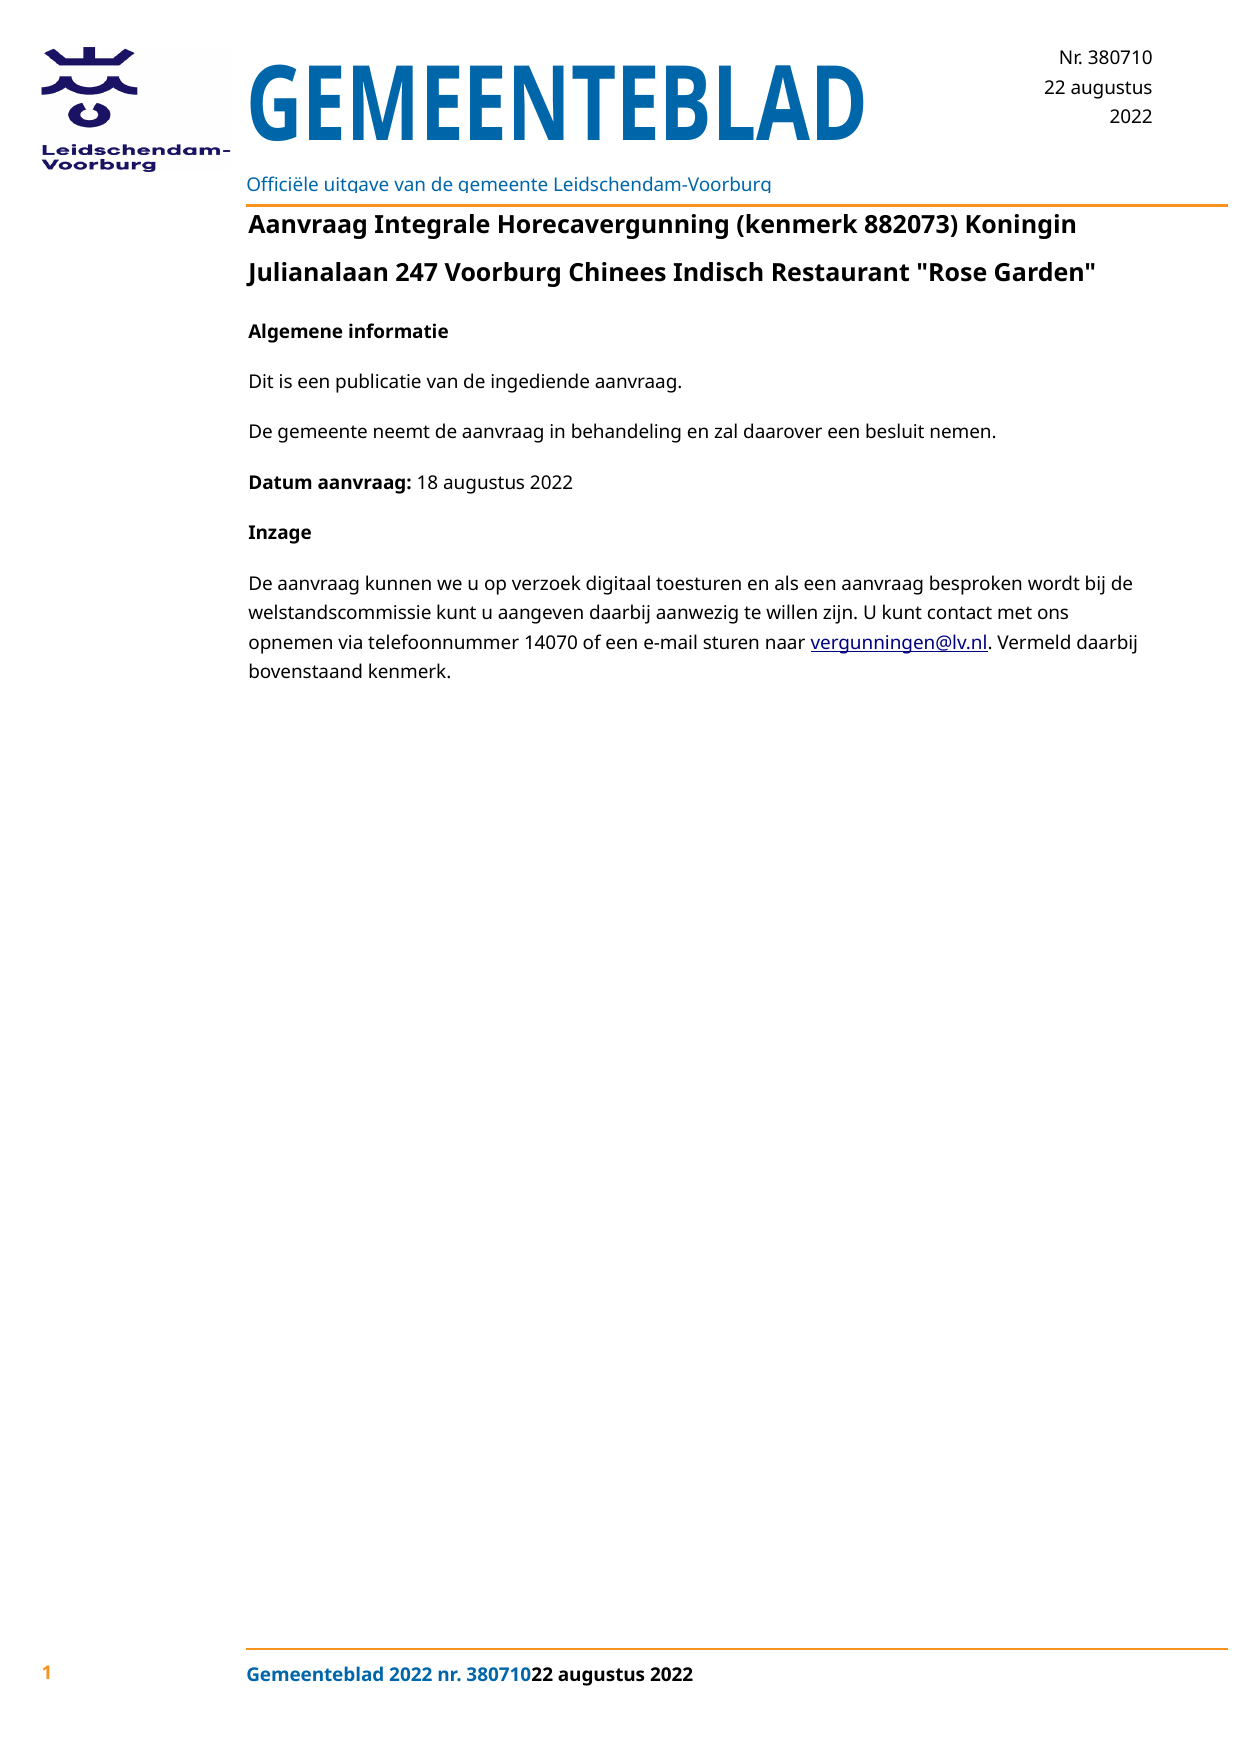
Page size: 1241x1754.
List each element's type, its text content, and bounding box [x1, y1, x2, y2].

text Algemene informatie [248, 318, 1152, 344]
text Datum aanvraag: 18 augustus 2022 [248, 469, 1152, 495]
text De gemeente neemt de aanvraag in behandeling en zal daarover een besluit nemen. [248, 419, 1152, 444]
text Dit is een publicatie van de ingediende aanvraag. [248, 368, 1152, 394]
picture [41, 47, 231, 172]
text De aanvraag kunnen we u op verzoek digitaal toesturen en als een aanvraag besproken wordt bij de welstandscommissie kunt u aangeven daarbij aanwezig te willen zijn. U kunt contact met ons opnemen via telefoonnummer 14070 of een e-mail sturen naar vergunningen@lv.nl. Vermeld daarbij bovenstaand kenmerk. [248, 570, 1152, 684]
text Aanvraag Integrale Horecavergunning (kenmerk 882073) Koningin Julianalaan 247 Voorburg Chinees Indisch Restaurant "Rose Garden" [248, 207, 1152, 288]
text Inzage [248, 519, 1152, 545]
